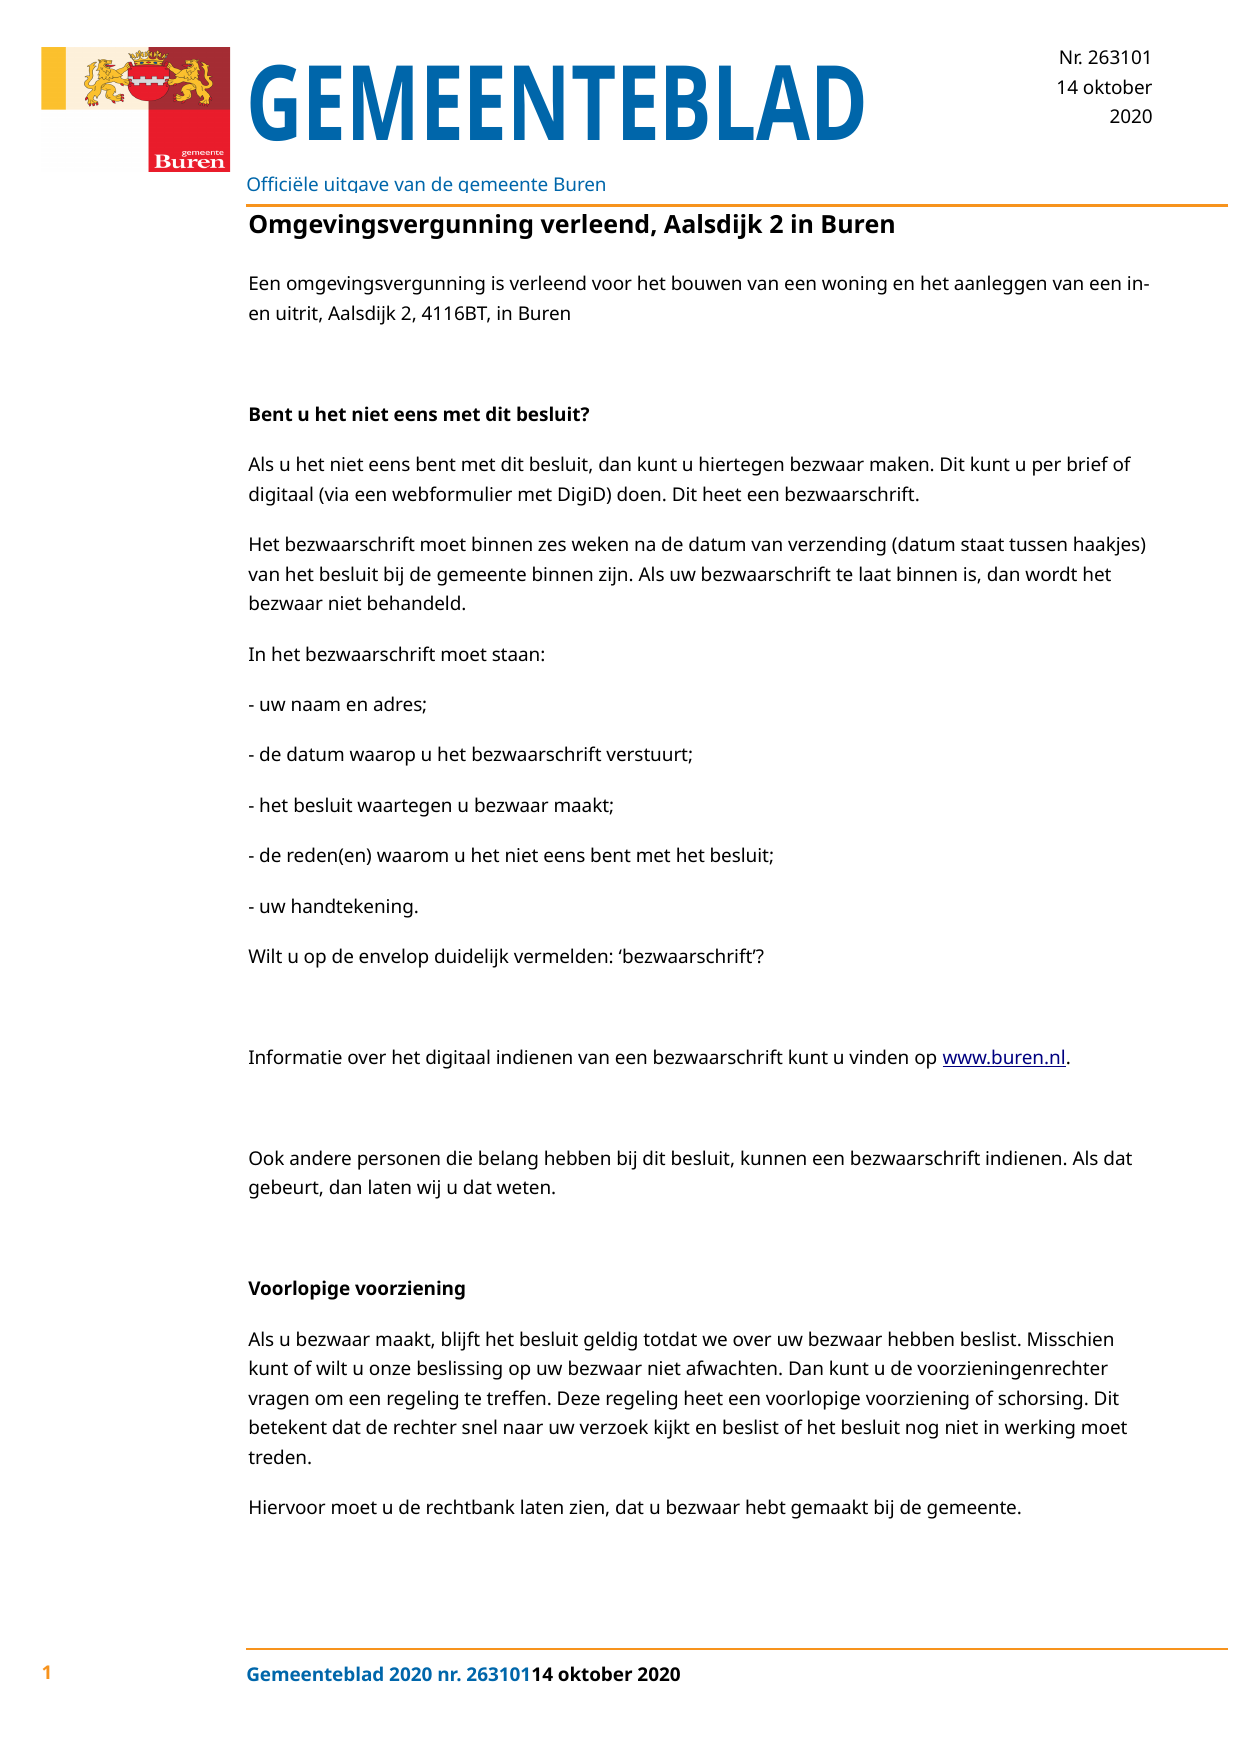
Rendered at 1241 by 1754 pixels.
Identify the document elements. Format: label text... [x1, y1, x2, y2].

text Als u bezwaar maakt, blijft het besluit geldig totdat we over uw bezwaar hebben beslist. Misschien kunt of wilt u onze beslissing op uw bezwaar niet afwachten. Dan kunt u de voorzieningenrechter vragen om een regeling te treffen. Deze regeling heet een voorlopige voorziening of schorsing. Dit betekent dat de rechter snel naar uw verzoek kijkt en beslist of het besluit nog niet in werking moet treden. [248, 1326, 1152, 1470]
text - het besluit waartegen u bezwaar maakt; [248, 792, 1152, 818]
text Het bezwaarschrift moet binnen zes weken na de datum van verzending (datum staat tussen haakjes) van het besluit bij de gemeente binnen zijn. Als uw bezwaarschrift te laat binnen is, dan wordt het bezwaar niet behandeld. [248, 531, 1152, 616]
picture [41, 47, 231, 172]
text Voorlopige voorziening [248, 1275, 1152, 1301]
text - de datum waarop u het bezwaarschrift verstuurt; [248, 742, 1152, 767]
text - uw naam en adres; [248, 691, 1152, 717]
text - de reden(en) waarom u het niet eens bent met het besluit; [248, 842, 1152, 868]
text Bent u het niet eens met dit besluit? [248, 401, 1152, 426]
text Een omgevingsvergunning is verleend voor het bouwen van een woning en het aanleggen van een in- en uitrit, Aalsdijk 2, 4116BT, in Buren [248, 270, 1152, 326]
text Omgevingsvergunning verleend, Aalsdijk 2 in Buren [248, 207, 1152, 241]
text Hiervoor moet u de rechtbank laten zien, dat u bezwaar hebt gemaakt bij de gemeente. [248, 1494, 1152, 1520]
text - uw handtekening. [248, 893, 1152, 918]
text Ook andere personen die belang hebben bij dit besluit, kunnen een bezwaarschrift indienen. Als dat gebeurt, dan laten wij u dat weten. [248, 1145, 1152, 1200]
text Als u het niet eens bent met dit besluit, dan kunt u hiertegen bezwaar maken. Dit kunt u per brief of digitaal (via een webformulier met DigiD) doen. Dit heet een bezwaarschrift. [248, 451, 1152, 506]
text Informatie over het digitaal indienen van een bezwaarschrift kunt u vinden op www.buren.nl. [248, 1044, 1152, 1070]
text Wilt u op de envelop duidelijk vermelden: ‘bezwaarschrift’? [248, 943, 1152, 969]
text In het bezwaarschrift moet staan: [248, 641, 1152, 666]
